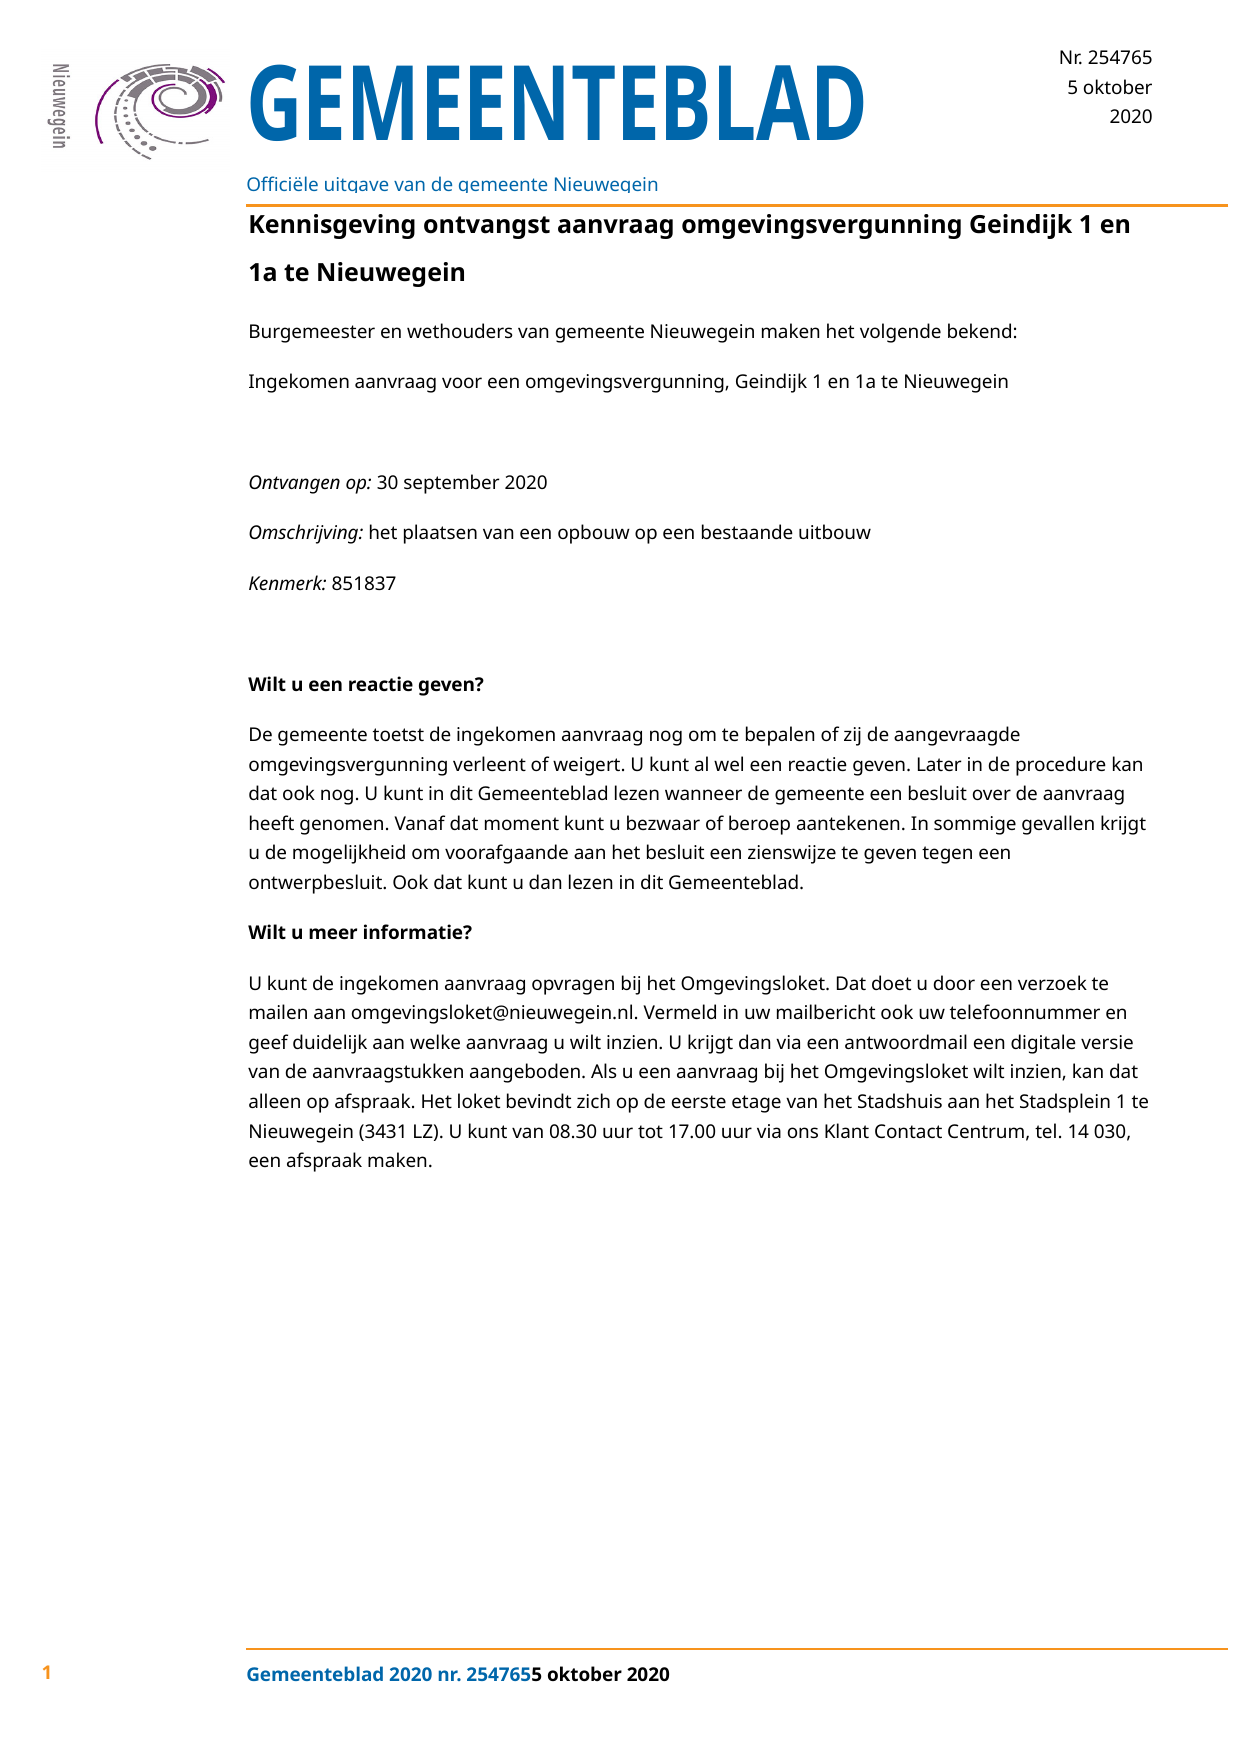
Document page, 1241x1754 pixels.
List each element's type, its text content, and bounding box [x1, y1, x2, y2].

text Kennisgeving ontvangst aanvraag omgevingsvergunning Geindijk 1 en 1a te Nieuwegein [248, 207, 1152, 288]
text Kenmerk: 851837 [248, 570, 1152, 596]
text Omschrijving: het plaatsen van een opbouw op een bestaande uitbouw [248, 519, 1152, 545]
text Wilt u meer informatie? [248, 919, 1152, 945]
text Burgemeester en wethouders van gemeente Nieuwegein maken het volgende bekend: [248, 318, 1152, 344]
text Wilt u een reactie geven? [248, 671, 1152, 697]
text Ontvangen op: 30 september 2020 [248, 469, 1152, 495]
text De gemeente toetst de ingekomen aanvraag nog om te bepalen of zij de aangevraagde omgevingsvergunning verleent of weigert. U kunt al wel een reactie geven. Later in de procedure kan dat ook nog. U kunt in dit Gemeenteblad lezen wanneer de gemeente een besluit over de aanvraag heeft genomen. Vanaf dat moment kunt u bezwaar of beroep aantekenen. In sommige gevallen krijgt u de mogelijkheid om voorafgaande aan het besluit een zienswijze te geven tegen een ontwerpbesluit. Ook dat kunt u dan lezen in dit Gemeenteblad. [248, 721, 1152, 895]
text Ingekomen aanvraag voor een omgevingsvergunning, Geindijk 1 en 1a te Nieuwegein [248, 368, 1152, 394]
text U kunt de ingekomen aanvraag opvragen bij het Omgevingsloket. Dat doet u door een verzoek te mailen aan omgevingsloket@nieuwegein.nl. Vermeld in uw mailbericht ook uw telefoonnummer en geef duidelijk aan welke aanvraag u wilt inzien. U krijgt dan via een antwoordmail een digitale versie van de aanvraagstukken aangeboden. Als u een aanvraag bij het Omgevingsloket wilt inzien, kan dat alleen op afspraak. Het loket bevindt zich op de eerste etage van het Stadshuis aan het Stadsplein 1 te Nieuwegein (3431 LZ). U kunt van 08.30 uur tot 17.00 uur via ons Klant Contact Centrum, tel. 14 030, een afspraak maken. [248, 970, 1152, 1173]
picture [41, 47, 231, 172]
